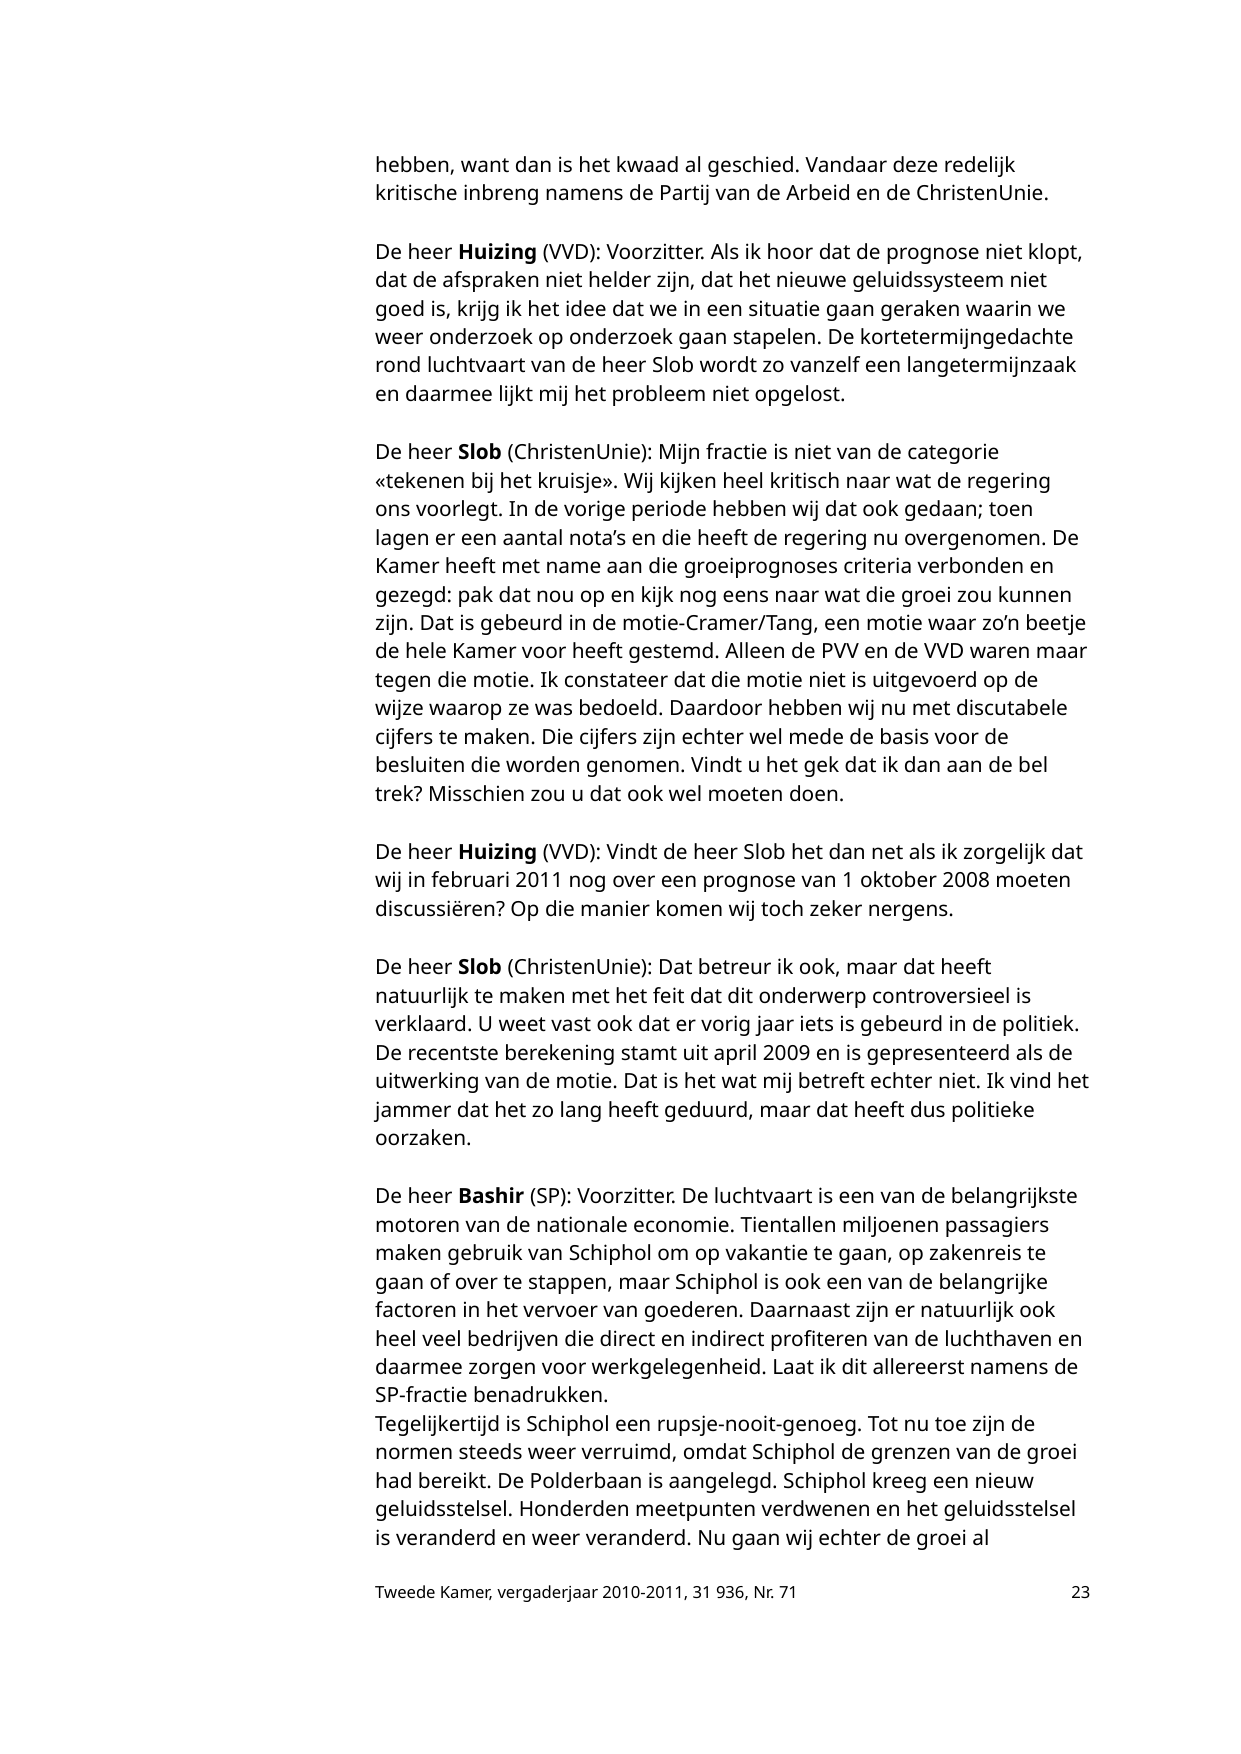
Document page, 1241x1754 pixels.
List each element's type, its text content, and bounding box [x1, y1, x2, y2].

text Tegelijkertijd is Schiphol een rupsje-nooit-genoeg. Tot nu toe zijn de normen steeds weer verruimd, omdat Schiphol de grenzen van de groei had bereikt. De Polderbaan is aangelegd. Schiphol kreeg een nieuw geluidsstelsel. Honderden meetpunten verdwenen en het geluidsstelsel is veranderd en weer veranderd. Nu gaan wij echter de groei al [375, 1409, 1090, 1551]
text hebben, want dan is het kwaad al geschied. Vandaar deze redelijk kritische inbreng namens de Partij van de Arbeid en de ChristenUnie. [375, 150, 1090, 207]
text De heer Slob (ChristenUnie): Dat betreur ik ook, maar dat heeft natuurlijk te maken met het feit dat dit onderwerp controversieel is verklaard. U weet vast ook dat er vorig jaar iets is gebeurd in de politiek. De recentste berekening stamt uit april 2009 en is gepresenteerd als de uitwerking van de motie. Dat is het wat mij betreft echter niet. Ik vind het jammer dat het zo lang heeft geduurd, maar dat heeft dus politieke oorzaken. [375, 952, 1090, 1152]
text De heer Slob (ChristenUnie): Mijn fractie is niet van de categorie «tekenen bij het kruisje». Wij kijken heel kritisch naar wat de regering ons voorlegt. In de vorige periode hebben wij dat ook gedaan; toen lagen er een aantal nota’s en die heeft de regering nu overgenomen. De Kamer heeft met name aan die groeiprognoses criteria verbonden en gezegd: pak dat nou op en kijk nog eens naar wat die groei zou kunnen zijn. Dat is gebeurd in de motie-Cramer/Tang, een motie waar zo’n beetje de hele Kamer voor heeft gestemd. Alleen de PVV en de VVD waren maar tegen die motie. Ik constateer dat die motie niet is uitgevoerd op de wijze waarop ze was bedoeld. Daardoor hebben wij nu met discutabele cijfers te maken. Die cijfers zijn echter wel mede de basis voor de besluiten die worden genomen. Vindt u het gek dat ik dan aan de bel trek? Misschien zou u dat ook wel moeten doen. [375, 437, 1090, 807]
text De heer Huizing (VVD): Vindt de heer Slob het dan net als ik zorgelijk dat wij in februari 2011 nog over een prognose van 1 oktober 2008 moeten discussiëren? Op die manier komen wij toch zeker nergens. [375, 837, 1090, 922]
text De heer Huizing (VVD): Voorzitter. Als ik hoor dat de prognose niet klopt, dat de afspraken niet helder zijn, dat het nieuwe geluidssysteem niet goed is, krijg ik het idee dat we in een situatie gaan geraken waarin we weer onderzoek op onderzoek gaan stapelen. De kortetermijngedachte rond luchtvaart van de heer Slob wordt zo vanzelf een langetermijnzaak en daarmee lijkt mij het probleem niet opgelost. [375, 237, 1090, 407]
text De heer Bashir (SP): Voorzitter. De luchtvaart is een van de belangrijkste motoren van de nationale economie. Tientallen miljoenen passagiers maken gebruik van Schiphol om op vakantie te gaan, op zakenreis te gaan of over te stappen, maar Schiphol is ook een van de belangrijke factoren in het vervoer van goederen. Daarnaast zijn er natuurlijk ook heel veel bedrijven die direct en indirect profiteren van de luchthaven en daarmee zorgen voor werkgelegenheid. Laat ik dit allereerst namens de SP-fractie benadrukken. [375, 1182, 1090, 1409]
